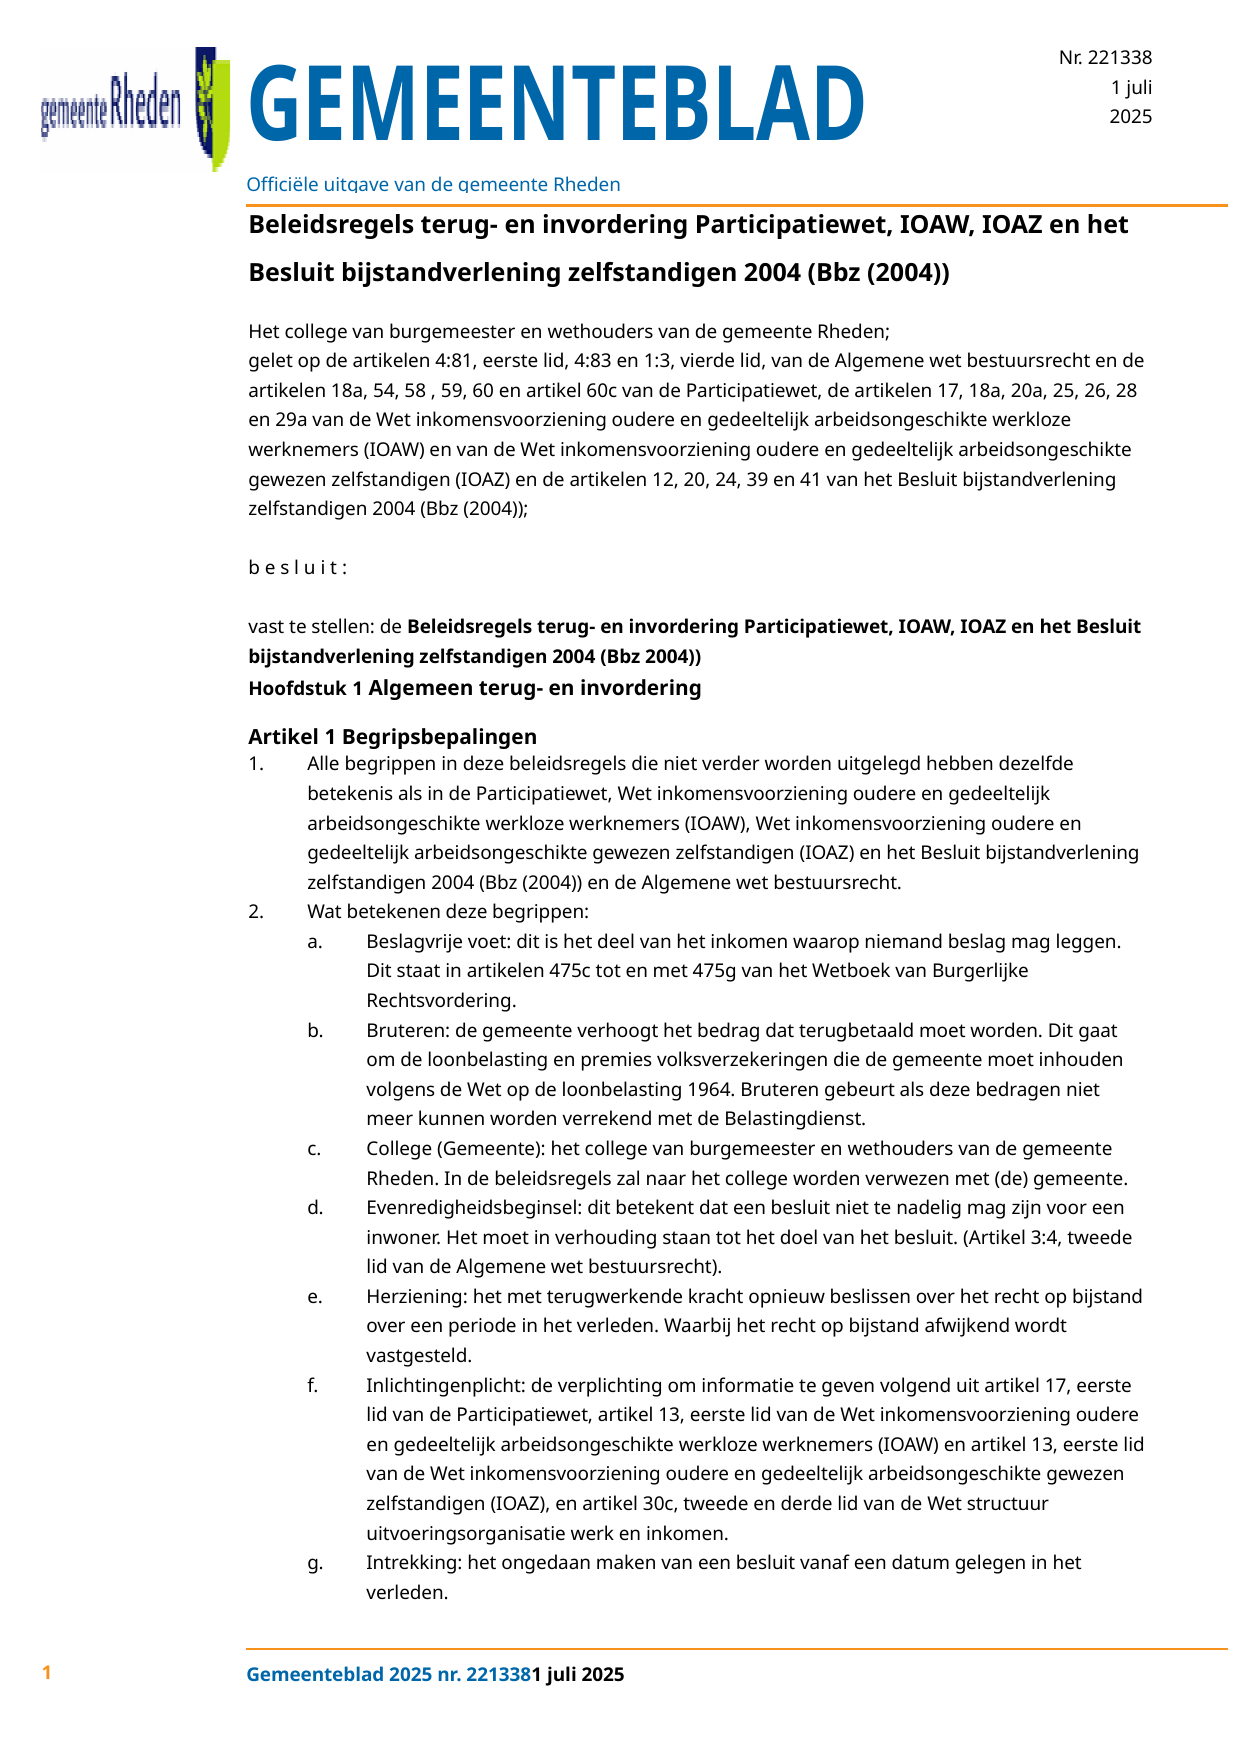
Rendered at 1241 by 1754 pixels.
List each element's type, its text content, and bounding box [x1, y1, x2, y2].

list Intrekking: het ongedaan maken van een besluit vanaf een datum gelegen in het verleden. [307, 1549, 1152, 1605]
text vast te stellen: de Beleidsregels terug- en invordering Participatiewet, IOAW, IOAZ en het Besluit bijstandverlening zelfstandigen 2004 (Bbz 2004)) [248, 614, 1152, 669]
list Inlichtingenplicht: de verplichting om informatie te geven volgend uit artikel 17, eerste lid van de Participatiewet, artikel 13, eerste lid van de Wet inkomensvoorziening oudere en gedeeltelijk arbeidsongeschikte werkloze werknemers (IOAW) en artikel 13, eerste lid van de Wet inkomensvoorziening oudere en gedeeltelijk arbeidsongeschikte gewezen zelfstandigen (IOAZ), en artikel 30c, tweede en derde lid van de Wet structuur uitvoeringsorganisatie werk en inkomen. [307, 1372, 1152, 1546]
list Herziening: het met terugwerkende kracht opnieuw beslissen over het recht op bijstand over een periode in het verleden. Waarbij het recht op bijstand afwijkend wordt vastgesteld. [307, 1283, 1152, 1368]
list Beslagvrije voet: dit is het deel van het inkomen waarop niemand beslag mag leggen. Dit staat in artikelen 475c tot en met 475g van het Wetboek van Burgerlijke Rechtsvordering. [307, 928, 1152, 1013]
list Bruteren: de gemeente verhoogt het bedrag dat terugbetaald moet worden. Dit gaat om de loonbelasting en premies volksverzekeringen die de gemeente moet inhouden volgens de Wet op de loonbelasting 1964. Bruteren gebeurt als deze bedragen niet meer kunnen worden verrekend met de Belastingdienst. [307, 1017, 1152, 1131]
text b e s l u i t : [248, 554, 1152, 580]
picture [41, 47, 231, 172]
list Wat betekenen deze begrippen: [248, 898, 1152, 924]
list College (Gemeente): het college van burgemeester en wethouders van de gemeente Rheden. In de beleidsregels zal naar het college worden verwezen met (de) gemeente. [307, 1135, 1152, 1191]
list Evenredigheidsbeginsel: dit betekent dat een besluit niet te nadelig mag zijn voor een inwoner. Het moet in verhouding staan tot het doel van het besluit. (Artikel 3:4, tweede lid van de Algemene wet bestuursrecht). [307, 1194, 1152, 1279]
list Alle begrippen in deze beleidsregels die niet verder worden uitgelegd hebben dezelfde betekenis als in de Participatiewet, Wet inkomensvoorziening oudere en gedeeltelijk arbeidsongeschikte werkloze werknemers (IOAW), Wet inkomensvoorziening oudere en gedeeltelijk arbeidsongeschikte gewezen zelfstandigen (IOAZ) en het Besluit bijstandverlening zelfstandigen 2004 (Bbz (2004)) en de Algemene wet bestuursrecht. [248, 751, 1152, 895]
text gelet op de artikelen 4:81, eerste lid, 4:83 en 1:3, vierde lid, van de Algemene wet bestuursrecht en de artikelen 18a, 54, 58 , 59, 60 en artikel 60c van de Participatiewet, de artikelen 17, 18a, 20a, 25, 26, 28 en 29a van de Wet inkomensvoorziening oudere en gedeeltelijk arbeidsongeschikte werkloze werknemers (IOAW) en van de Wet inkomensvoorziening oudere en gedeeltelijk arbeidsongeschikte gewezen zelfstandigen (IOAZ) en de artikelen 12, 20, 24, 39 en 41 van het Besluit bijstandverlening zelfstandigen 2004 (Bbz (2004)); [248, 347, 1152, 521]
text Hoofdstuk 1 Algemeen terug- en invordering [248, 673, 1152, 701]
text Artikel 1 Begripsbepalingen [248, 722, 1152, 751]
text Beleidsregels terug- en invordering Participatiewet, IOAW, IOAZ en het Besluit bijstandverlening zelfstandigen 2004 (Bbz (2004)) [248, 207, 1152, 288]
text Het college van burgemeester en wethouders van de gemeente Rheden; [248, 318, 1152, 344]
